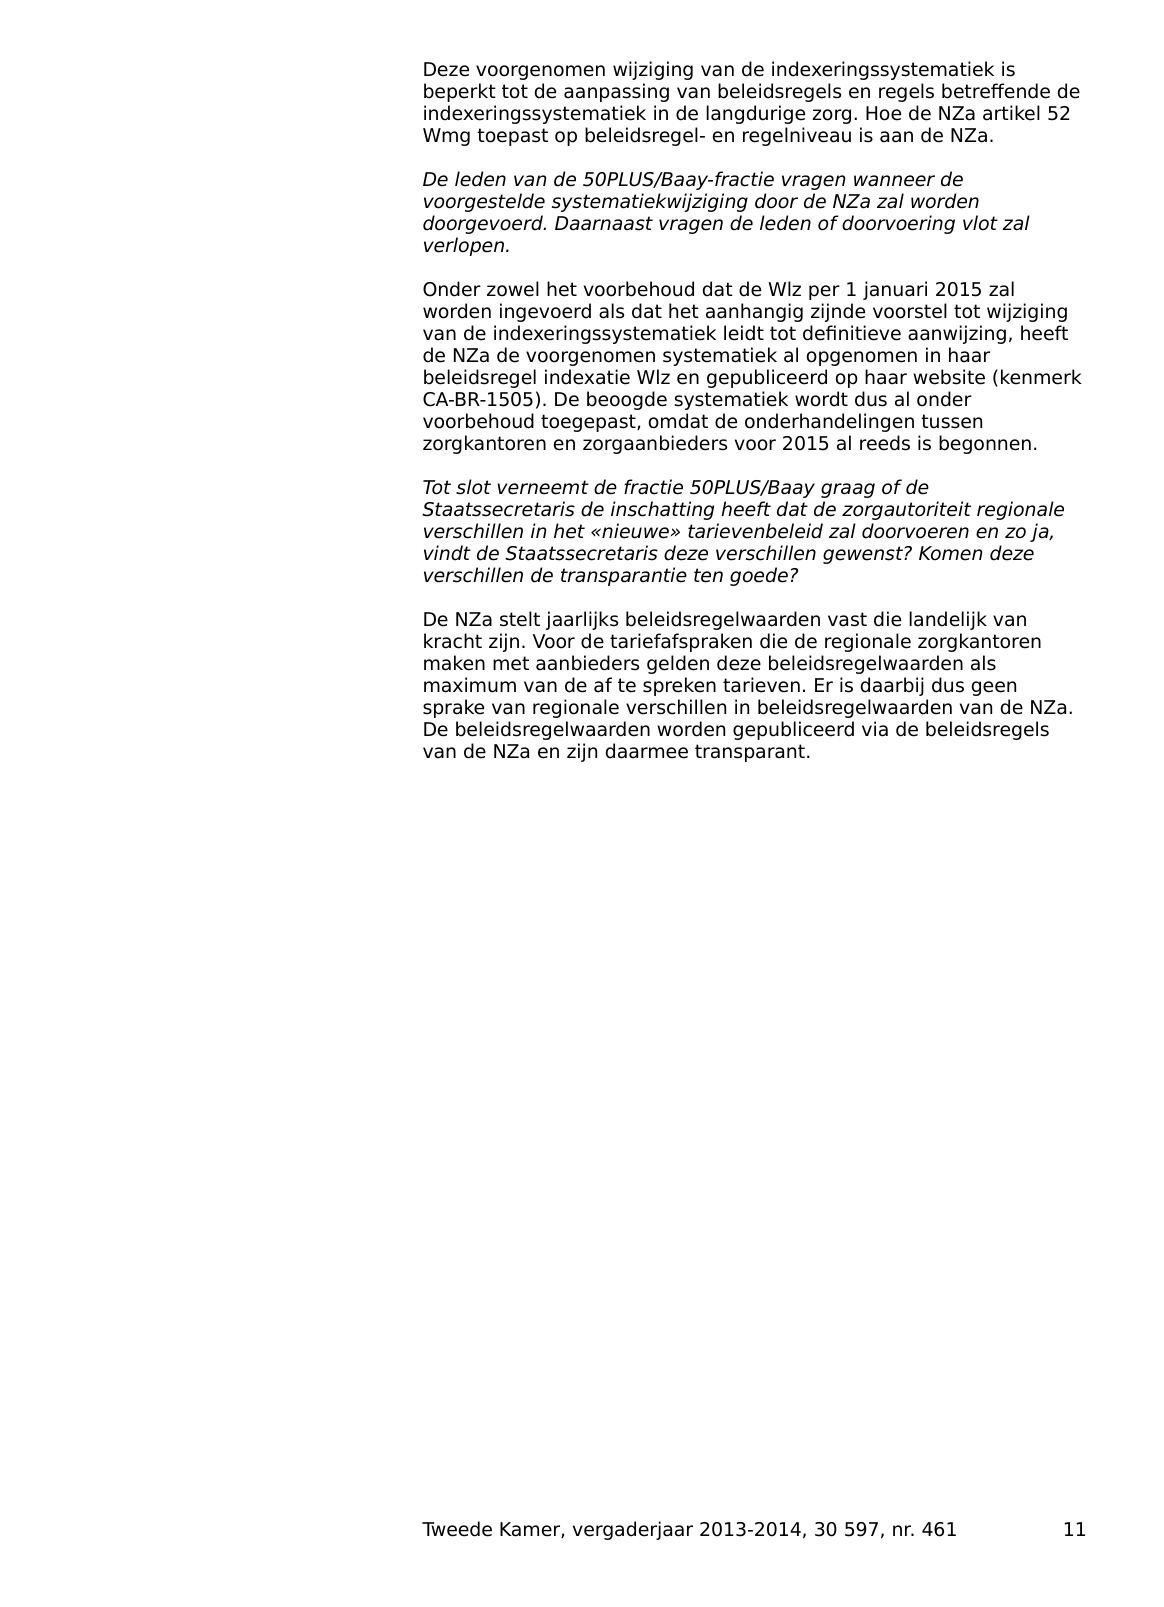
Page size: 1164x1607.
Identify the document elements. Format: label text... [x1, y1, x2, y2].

text Tot slot verneemt de fractie 50PLUS/Baay graag of de Staatssecretaris de inschatting heeft dat de zorgautoriteit regionale verschillen in het «nieuwe» tarievenbeleid zal doorvoeren en zo ja, vindt de Staatssecretaris deze verschillen gewenst? Komen deze verschillen de transparantie ten goede? [422, 477, 1087, 587]
text Onder zowel het voorbehoud dat de Wlz per 1 januari 2015 zal worden ingevoerd als dat het aanhangig zijnde voorstel tot wijziging van de indexeringssystematiek leidt tot definitieve aanwijzing, heeft de NZa de voorgenomen systematiek al opgenomen in haar beleidsregel indexatie Wlz en gepubliceerd op haar website (kenmerk CA-BR-1505). De beoogde systematiek wordt dus al onder voorbehoud toegepast, omdat de onderhandelingen tussen zorgkantoren en zorgaanbieders voor 2015 al reeds is begonnen. [422, 279, 1087, 455]
text De NZa stelt jaarlijks beleidsregelwaarden vast die landelijk van kracht zijn. Voor de tariefafspraken die de regionale zorgkantoren maken met aanbieders gelden deze beleidsregelwaarden als maximum van de af te spreken tarieven. Er is daarbij dus geen sprake van regionale verschillen in beleidsregelwaarden van de NZa. De beleidsregelwaarden worden gepubliceerd via de beleidsregels van de NZa en zijn daarmee transparant. [422, 609, 1087, 763]
text Deze voorgenomen wijziging van de indexeringssystematiek is beperkt tot de aanpassing van beleidsregels en regels betreffende de indexeringssystematiek in de langdurige zorg. Hoe de NZa artikel 52 Wmg toepast op beleidsregel- en regelniveau is aan de NZa. [422, 59, 1087, 147]
text De leden van de 50PLUS/Baay-fractie vragen wanneer de voorgestelde systematiekwijziging door de NZa zal worden doorgevoerd. Daarnaast vragen de leden of doorvoering vlot zal verlopen. [422, 169, 1087, 257]
